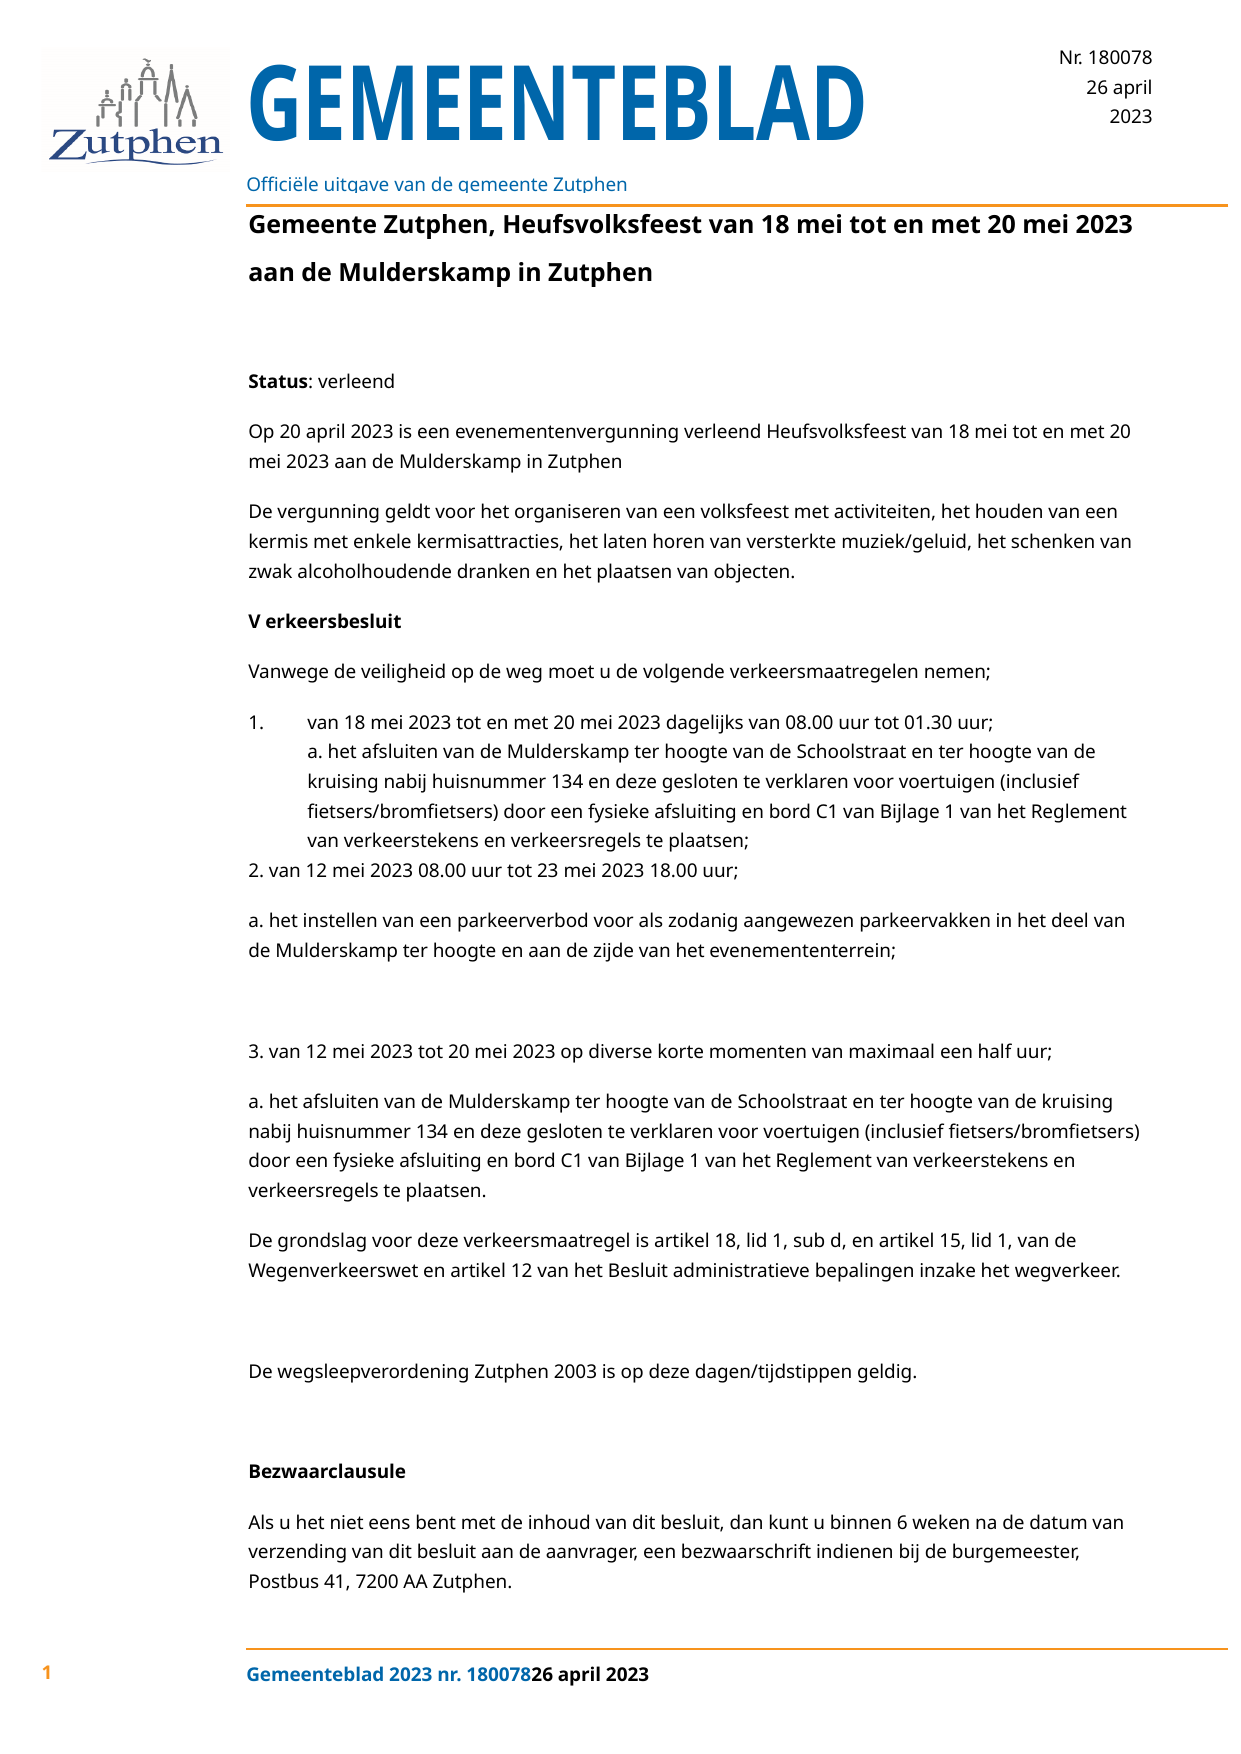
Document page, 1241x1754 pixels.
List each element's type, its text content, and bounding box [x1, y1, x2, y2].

text 2. van 12 mei 2023 08.00 uur tot 23 mei 2023 18.00 uur; [248, 857, 1152, 883]
text De vergunning geldt voor het organiseren van een volksfeest met activiteiten, het houden van een kermis met enkele kermisattracties, het laten horen van versterkte muziek/geluid, het schenken van zwak alcoholhoudende dranken en het plaatsen van objecten. [248, 499, 1152, 584]
text Status: verleend [248, 368, 1152, 394]
text Op 20 april 2023 is een evenementenvergunning verleend Heufsvolksfeest van 18 mei tot en met 20 mei 2023 aan de Mulderskamp in Zutphen [248, 419, 1152, 474]
text V erkeersbesluit [248, 608, 1152, 634]
text a. het instellen van een parkeerverbod voor als zodanig aangewezen parkeervakken in het deel van de Mulderskamp ter hoogte en aan de zijde van het evenemententerrein; [248, 907, 1152, 963]
text Vanwege de veiligheid op de weg moet u de volgende verkeersmaatregelen nemen; [248, 659, 1152, 684]
picture [41, 47, 231, 172]
text a. het afsluiten van de Mulderskamp ter hoogte van de Schoolstraat en ter hoogte van de kruising nabij huisnummer 134 en deze gesloten te verklaren voor voertuigen (inclusief fietsers/bromfietsers) door een fysieke afsluiting en bord C1 van Bijlage 1 van het Reglement van verkeerstekens en verkeersregels te plaatsen. [248, 1088, 1152, 1203]
text Bezwaarclausule [248, 1459, 1152, 1484]
text De grondslag voor deze verkeersmaatregel is artikel 18, lid 1, sub d, en artikel 15, lid 1, van de Wegenverkeerswet en artikel 12 van het Besluit administratieve bepalingen inzake het wegverkeer. [248, 1227, 1152, 1283]
text Gemeente Zutphen, Heufsvolksfeest van 18 mei tot en met 20 mei 2023 aan de Mulderskamp in Zutphen [248, 207, 1152, 288]
text 3. van 12 mei 2023 tot 20 mei 2023 op diverse korte momenten van maximaal een half uur; [248, 1038, 1152, 1064]
list a. het afsluiten van de Mulderskamp ter hoogte van de Schoolstraat en ter hoogte van de kruising nabij huisnummer 134 en deze gesloten te verklaren voor voertuigen (inclusief fietsers/bromfietsers) door een fysieke afsluiting en bord C1 van Bijlage 1 van het Reglement van verkeerstekens en verkeersregels te plaatsen; [248, 739, 1152, 853]
list van 18 mei 2023 tot en met 20 mei 2023 dagelijks van 08.00 uur tot 01.30 uur; [248, 709, 1152, 735]
text De wegsleepverordening Zutphen 2003 is op deze dagen/tijdstippen geldig. [248, 1358, 1152, 1384]
text Als u het niet eens bent met de inhoud van dit besluit, dan kunt u binnen 6 weken na de datum van verzending van dit besluit aan de aanvrager, een bezwaarschrift indienen bij de burgemeester, Postbus 41, 7200 AA Zutphen. [248, 1509, 1152, 1594]
